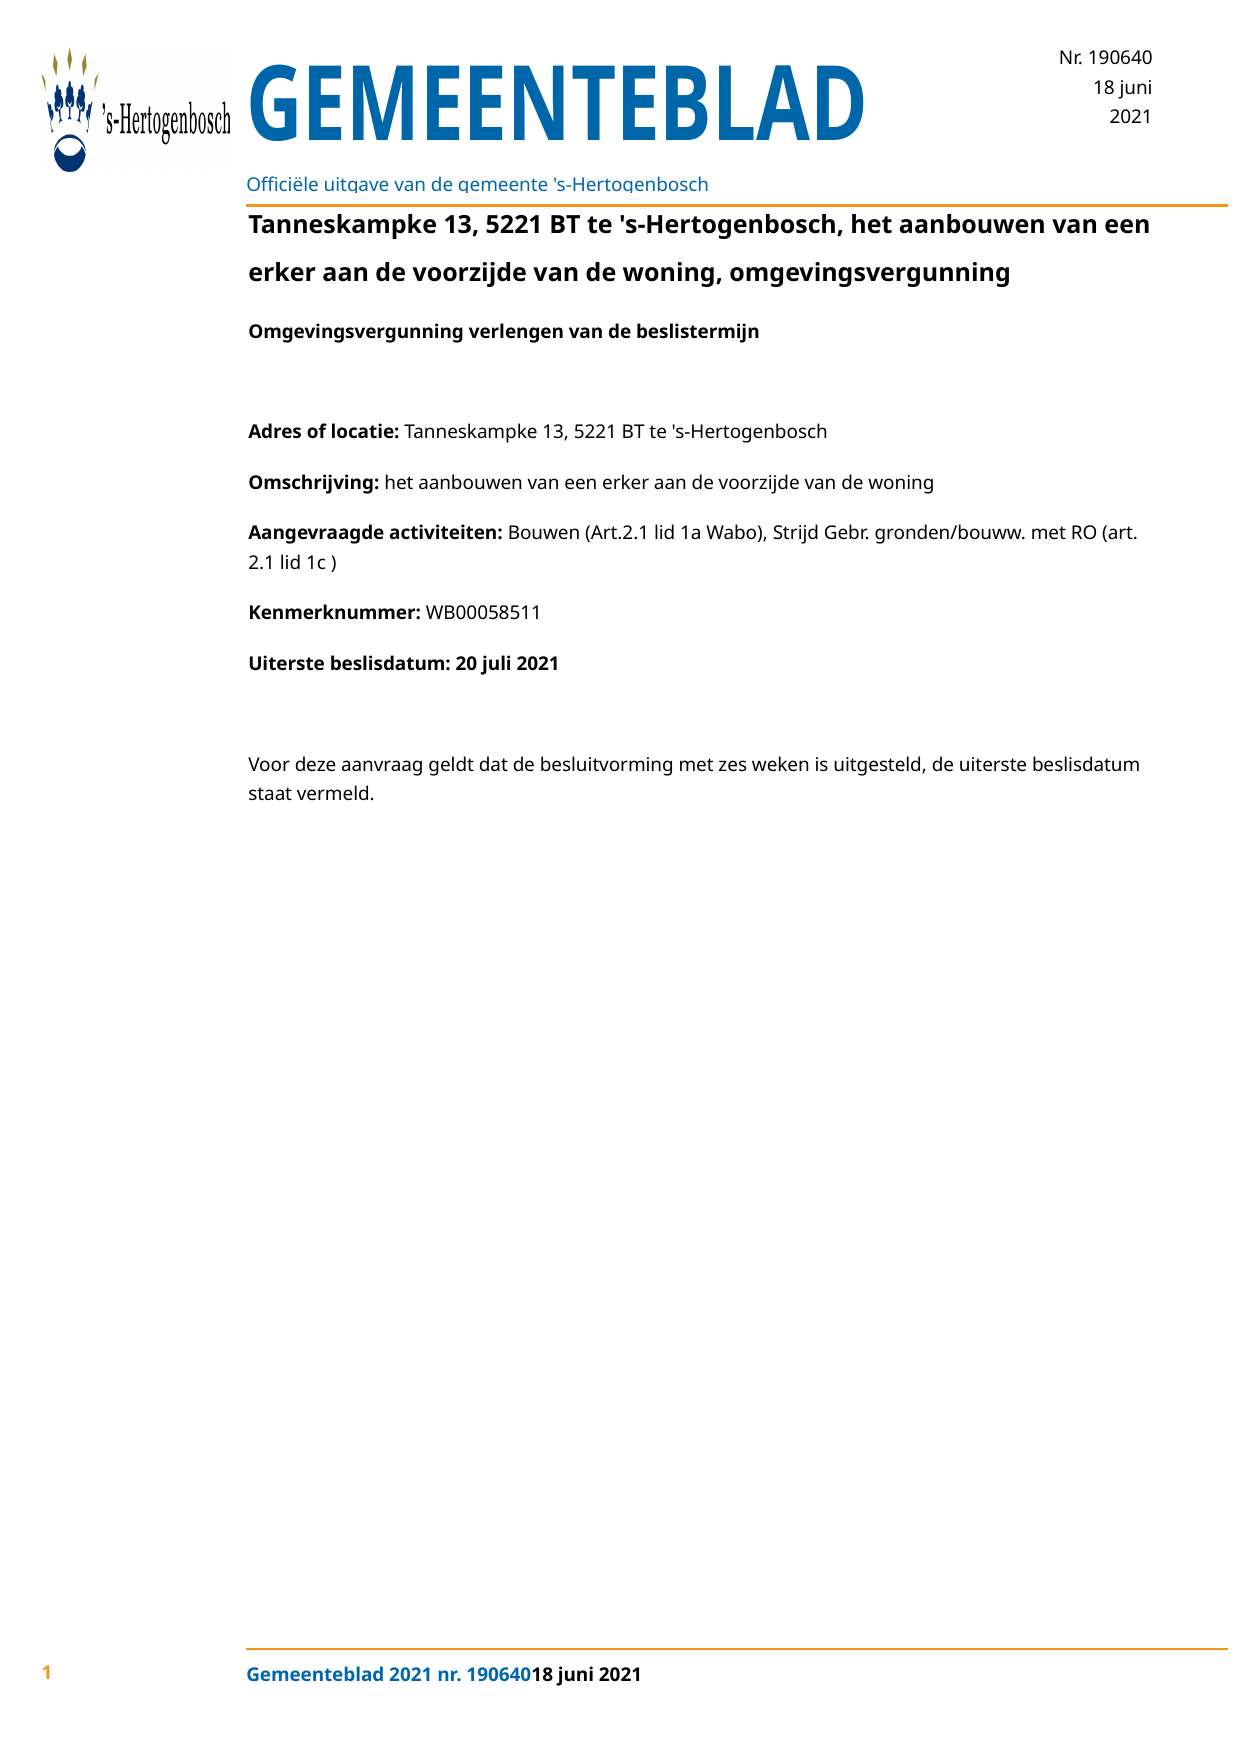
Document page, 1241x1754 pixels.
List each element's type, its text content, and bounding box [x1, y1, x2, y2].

text Voor deze aanvraag geldt dat de besluitvorming met zes weken is uitgesteld, de uiterste beslisdatum staat vermeld. [248, 751, 1152, 806]
text Adres of locatie: Tanneskampke 13, 5221 BT te 's-Hertogenbosch [248, 419, 1152, 444]
text Tanneskampke 13, 5221 BT te 's-Hertogenbosch, het aanbouwen van een erker aan de voorzijde van de woning, omgevingsvergunning [248, 207, 1152, 288]
picture [41, 47, 231, 172]
text Kenmerknummer: WB00058511 [248, 599, 1152, 625]
text Uiterste beslisdatum: 20 juli 2021 [248, 650, 1152, 676]
text Aangevraagde activiteiten: Bouwen (Art.2.1 lid 1a Wabo), Strijd Gebr. gronden/bouww. met RO (art. 2.1 lid 1c ) [248, 519, 1152, 575]
text Omschrijving: het aanbouwen van een erker aan de voorzijde van de woning [248, 469, 1152, 495]
text Omgevingsvergunning verlengen van de beslistermijn [248, 318, 1152, 344]
